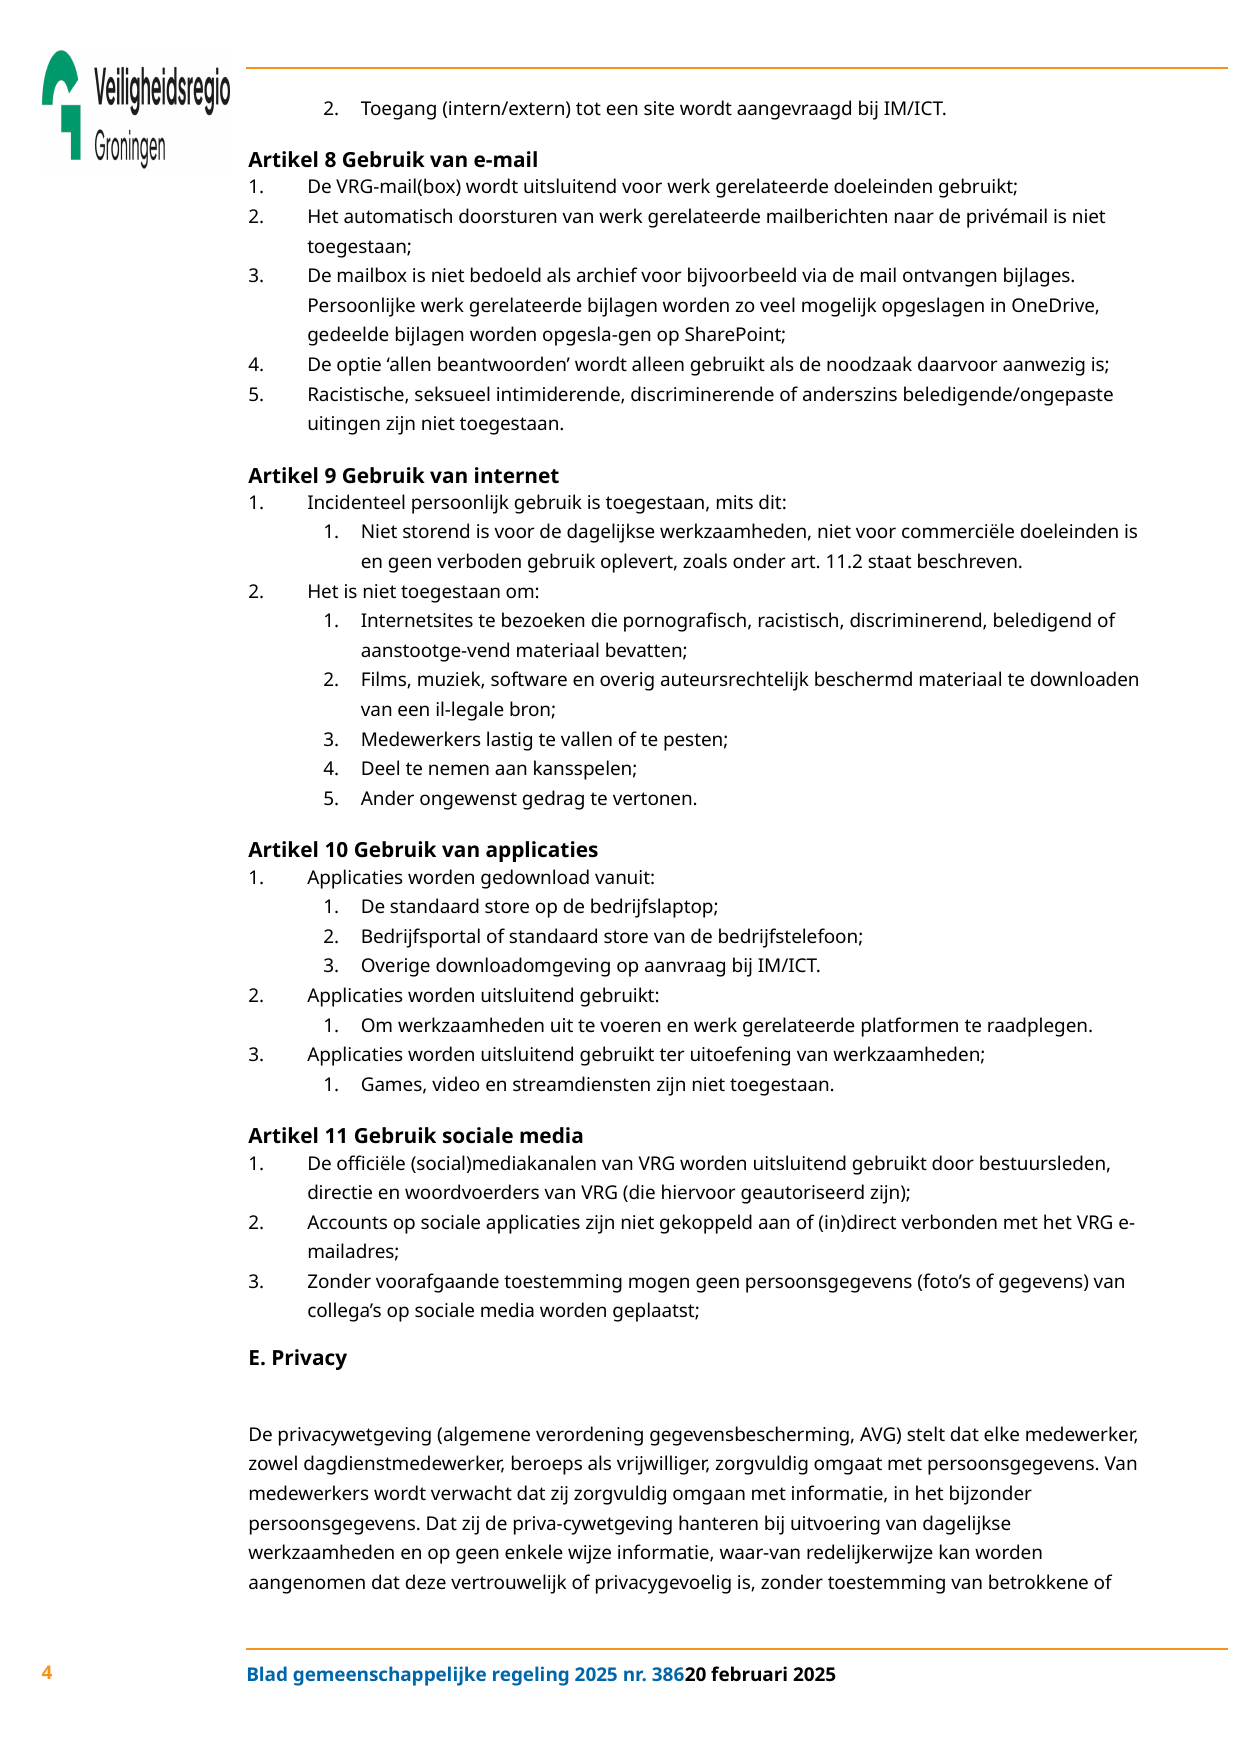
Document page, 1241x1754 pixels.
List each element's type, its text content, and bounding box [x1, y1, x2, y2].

text De privacywetgeving (algemene verordening gegevensbescherming, AVG) stelt dat elke medewerker, zowel dagdienstmedewerker, beroeps als vrijwilliger, zorgvuldig omgaat met persoonsgegevens. Van medewerkers wordt verwacht dat zij zorgvuldig omgaan met informatie, in het bijzonder persoonsgegevens. Dat zij de priva-cywetgeving hanteren bij uitvoering van dagelijkse werkzaamheden en op geen enkele wijze informatie, waar-van redelijkerwijze kan worden aangenomen dat deze vertrouwelijk of privacygevoelig is, zonder toestemming van betrokkene of [248, 1421, 1152, 1595]
list Internetsites te bezoeken die pornografisch, racistisch, discriminerend, beledigend of aanstootge-vend materiaal bevatten; [323, 607, 1152, 663]
list De optie ‘allen beantwoorden’ wordt alleen gebruikt als de noodzaak daarvoor aanwezig is; [248, 351, 1152, 377]
list Deel te nemen aan kansspelen; [323, 755, 1152, 781]
list Het is niet toegestaan om: [248, 578, 1152, 604]
list Niet storend is voor de dagelijkse werkzaamheden, niet voor commerciële doeleinden is en geen verboden gebruik oplevert, zoals onder art. 11.2 staat beschreven. [323, 519, 1152, 574]
list De mailbox is niet bedoeld als archief voor bijvoorbeeld via de mail ontvangen bijlages. Persoonlijke werk gerelateerde bijlagen worden zo veel mogelijk opgeslagen in OneDrive, gedeelde bijlagen worden opgesla-gen op SharePoint; [248, 262, 1152, 347]
list De VRG-mail(box) wordt uitsluitend voor werk gerelateerde doeleinden gebruikt; [248, 174, 1152, 199]
text Artikel 9 Gebruik van internet [248, 461, 1152, 489]
list Medewerkers lastig te vallen of te pesten; [323, 726, 1152, 752]
list Applicaties worden gedownload vanuit: [248, 864, 1152, 889]
list Bedrijfsportal of standaard store van de bedrijfstelefoon; [323, 923, 1152, 949]
list De officiële (social)mediakanalen van VRG worden uitsluitend gebruikt door bestuursleden, directie en woordvoerders van VRG (die hiervoor geautoriseerd zijn); [248, 1150, 1152, 1205]
text Artikel 8 Gebruik van e-mail [248, 145, 1152, 174]
list Het automatisch doorsturen van werk gerelateerde mailberichten naar de privémail is niet toegestaan; [248, 203, 1152, 258]
list Applicaties worden uitsluitend gebruikt: [248, 982, 1152, 1008]
list Ander ongewenst gedrag te vertonen. [323, 785, 1152, 811]
list Films, muziek, software en overig auteursrechtelijk beschermd materiaal te downloaden van een il-legale bron; [323, 667, 1152, 722]
list Applicaties worden uitsluitend gebruikt ter uitoefening van werkzaamheden; [248, 1041, 1152, 1067]
list Toegang (intern/extern) tot een site wordt aangevraagd bij IM/ICT. [323, 95, 1152, 121]
list Games, video en streamdiensten zijn niet toegestaan. [323, 1071, 1152, 1097]
picture [41, 47, 231, 172]
list Om werkzaamheden uit te voeren en werk gerelateerde platformen te raadplegen. [323, 1012, 1152, 1037]
text E. Privacy [248, 1343, 1152, 1372]
text Artikel 11 Gebruik sociale media [248, 1121, 1152, 1150]
list Racistische, seksueel intimiderende, discriminerende of anderszins beledigende/ongepaste uitingen zijn niet toegestaan. [248, 381, 1152, 436]
list Incidenteel persoonlijk gebruik is toegestaan, mits dit: [248, 489, 1152, 515]
list Accounts op sociale applicaties zijn niet gekoppeld aan of (in)direct verbonden met het VRG e-mailadres; [248, 1209, 1152, 1264]
list Overige downloadomgeving op aanvraag bij IM/ICT. [323, 953, 1152, 978]
list Zonder voorafgaande toestemming mogen geen persoonsgegevens (foto’s of gegevens) van collega’s op sociale media worden geplaatst; [248, 1268, 1152, 1323]
list De standaard store op de bedrijfslaptop; [323, 893, 1152, 919]
text Artikel 10 Gebruik van applicaties [248, 835, 1152, 864]
